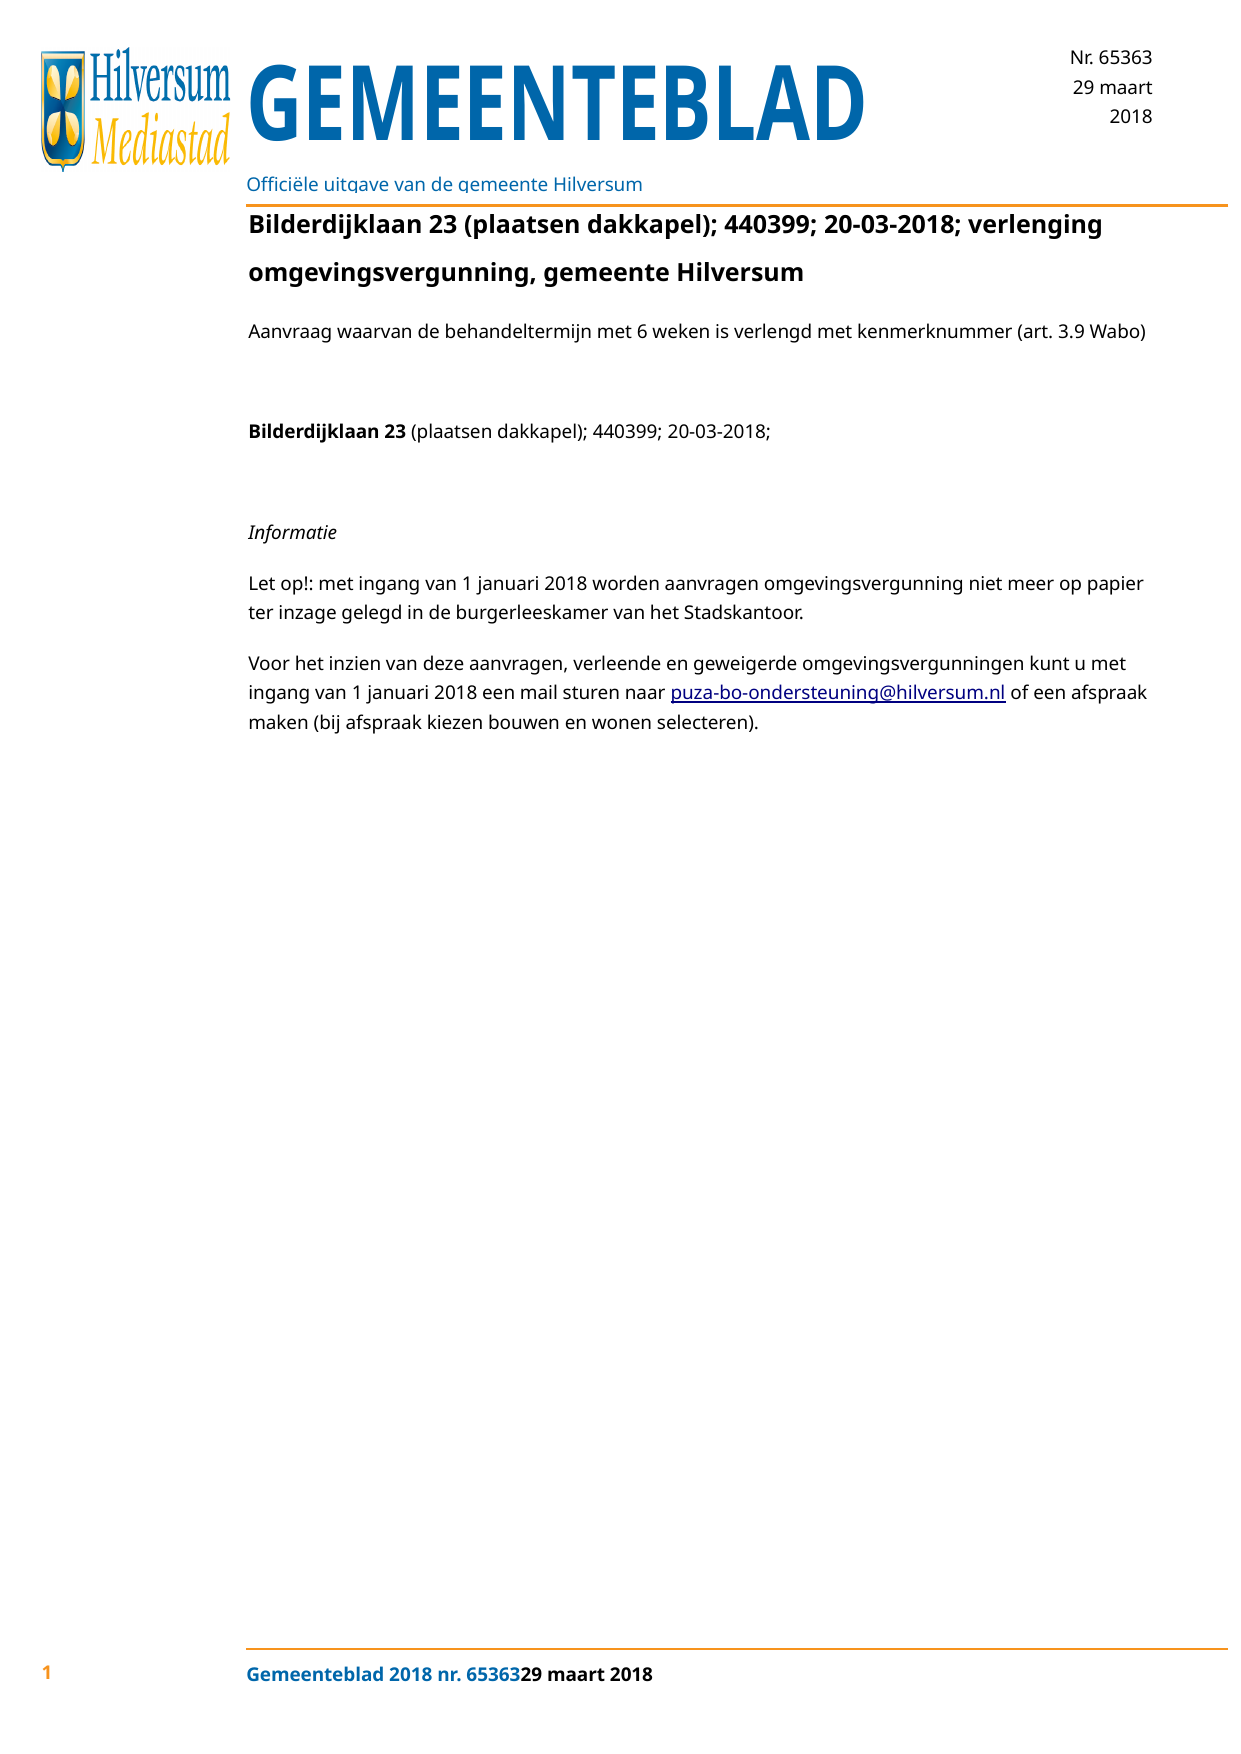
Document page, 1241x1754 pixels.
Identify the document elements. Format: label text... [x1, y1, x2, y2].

text Bilderdijklaan 23 (plaatsen dakkapel); 440399; 20-03-2018; [248, 419, 1152, 444]
picture [41, 47, 231, 172]
text Informatie [248, 519, 1152, 545]
text Voor het inzien van deze aanvragen, verleende en geweigerde omgevingsvergunningen kunt u met ingang van 1 januari 2018 een mail sturen naar puza-bo-ondersteuning@hilversum.nl of een afspraak maken (bij afspraak kiezen bouwen en wonen selecteren). [248, 650, 1152, 735]
text Let op!: met ingang van 1 januari 2018 worden aanvragen omgevingsvergunning niet meer op papier ter inzage gelegd in de burgerleeskamer van het Stadskantoor. [248, 570, 1152, 625]
text Bilderdijklaan 23 (plaatsen dakkapel); 440399; 20-03-2018; verlenging omgevingsvergunning, gemeente Hilversum [248, 207, 1152, 288]
text Aanvraag waarvan de behandeltermijn met 6 weken is verlengd met kenmerknummer (art. 3.9 Wabo) [248, 318, 1152, 344]
